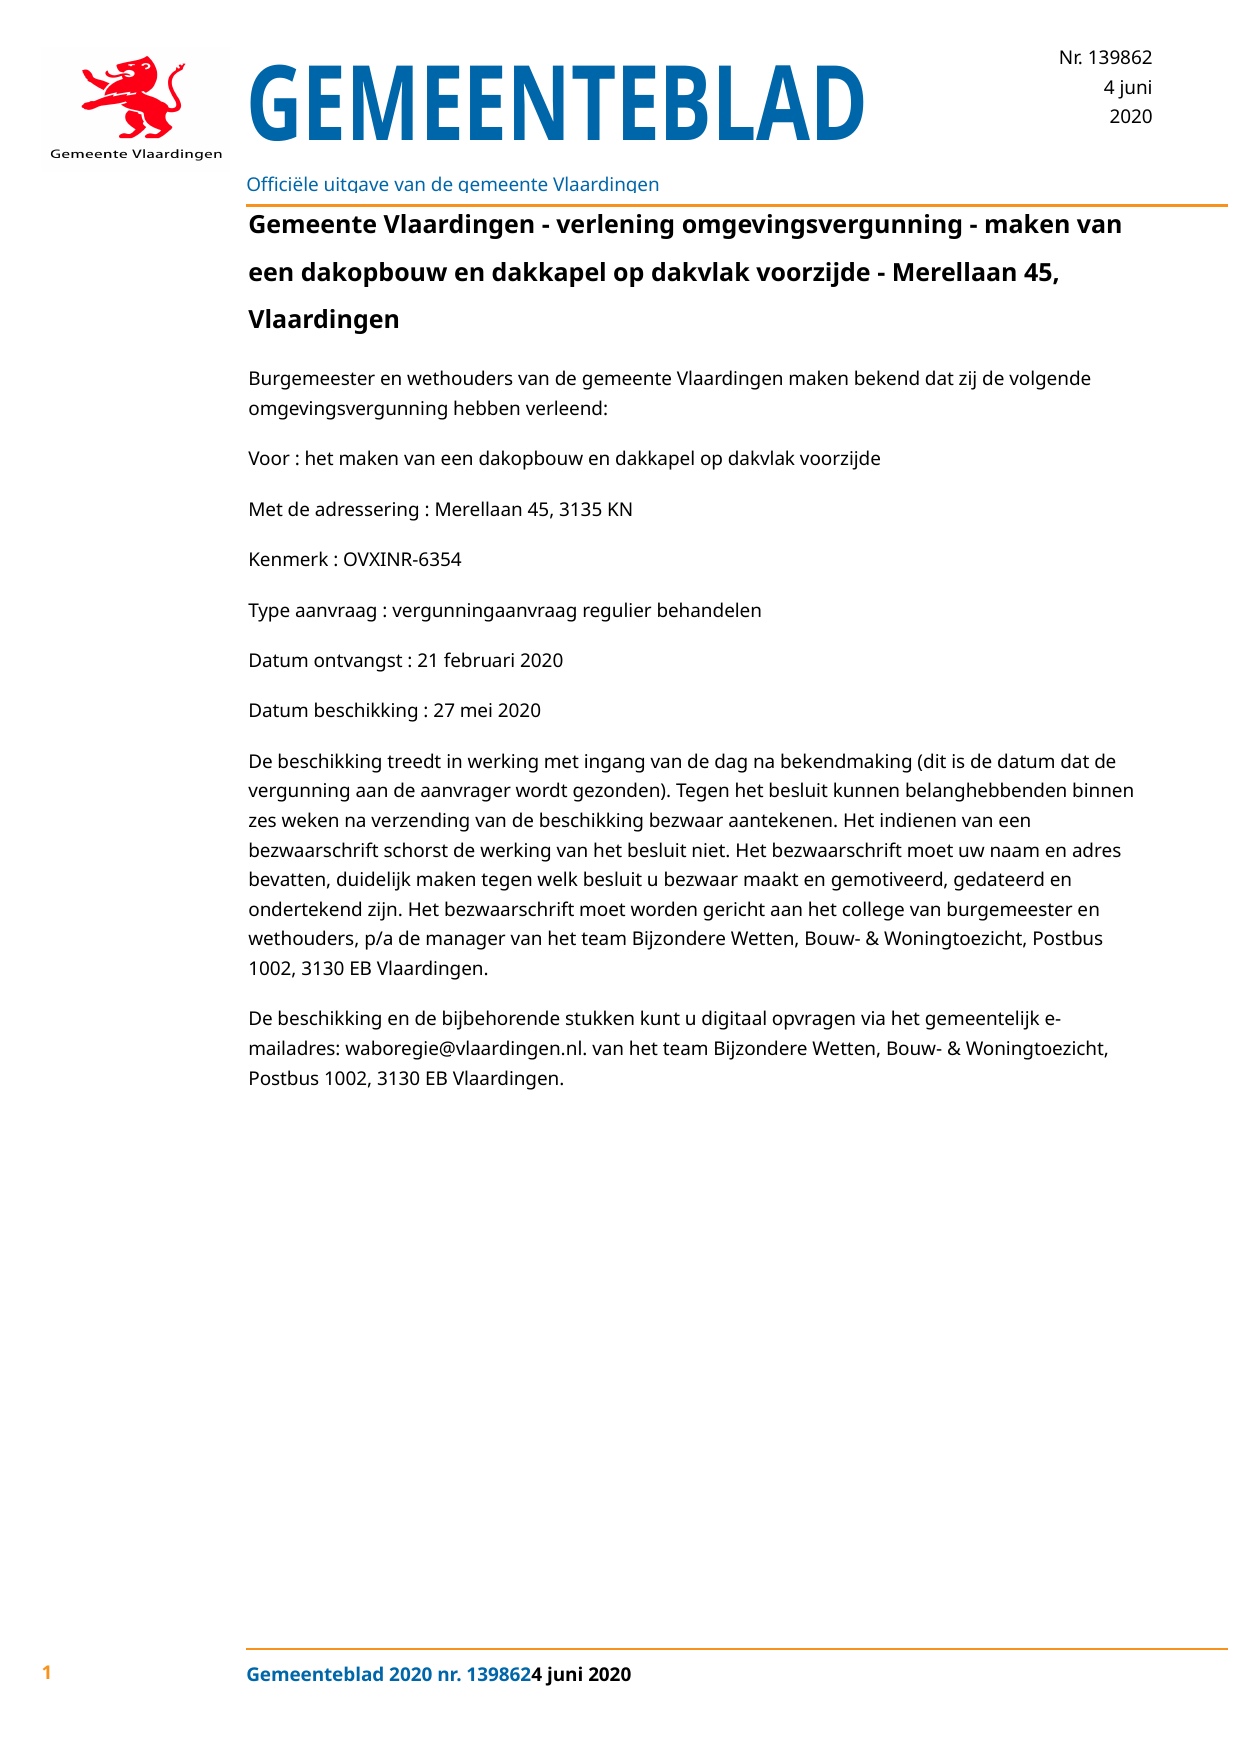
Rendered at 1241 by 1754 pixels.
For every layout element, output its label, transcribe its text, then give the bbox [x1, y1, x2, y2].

text Kenmerk : OVXINR-6354 [248, 546, 1152, 572]
text Datum beschikking : 27 mei 2020 [248, 698, 1152, 723]
text Burgemeester en wethouders van de gemeente Vlaardingen maken bekend dat zij de volgende omgevingsvergunning hebben verleend: [248, 366, 1152, 421]
text Gemeente Vlaardingen - verlening omgevingsvergunning - maken van een dakopbouw en dakkapel op dakvlak voorzijde - Merellaan 45, Vlaardingen [248, 207, 1152, 336]
text De beschikking treedt in werking met ingang van de dag na bekendmaking (dit is de datum dat de vergunning aan de aanvrager wordt gezonden). Tegen het besluit kunnen belanghebbenden binnen zes weken na verzending van de beschikking bezwaar aantekenen. Het indienen van een bezwaarschrift schorst de werking van het besluit niet. Het bezwaarschrift moet uw naam en adres bevatten, duidelijk maken tegen welk besluit u bezwaar maakt en gemotiveerd, gedateerd en ondertekend zijn. Het bezwaarschrift moet worden gericht aan het college van burgemeester en wethouders, p/a de manager van het team Bijzondere Wetten, Bouw- & Woningtoezicht, Postbus 1002, 3130 EB Vlaardingen. [248, 748, 1152, 981]
text De beschikking en de bijbehorende stukken kunt u digitaal opvragen via het gemeentelijk e-mailadres: waboregie@vlaardingen.nl. van het team Bijzondere Wetten, Bouw- & Woningtoezicht, Postbus 1002, 3130 EB Vlaardingen. [248, 1006, 1152, 1090]
text Met de adressering : Merellaan 45, 3135 KN [248, 496, 1152, 522]
text Voor : het maken van een dakopbouw en dakkapel op dakvlak voorzijde [248, 446, 1152, 471]
text Type aanvraag : vergunningaanvraag regulier behandelen [248, 597, 1152, 622]
text Datum ontvangst : 21 februari 2020 [248, 647, 1152, 673]
picture [41, 47, 231, 172]
